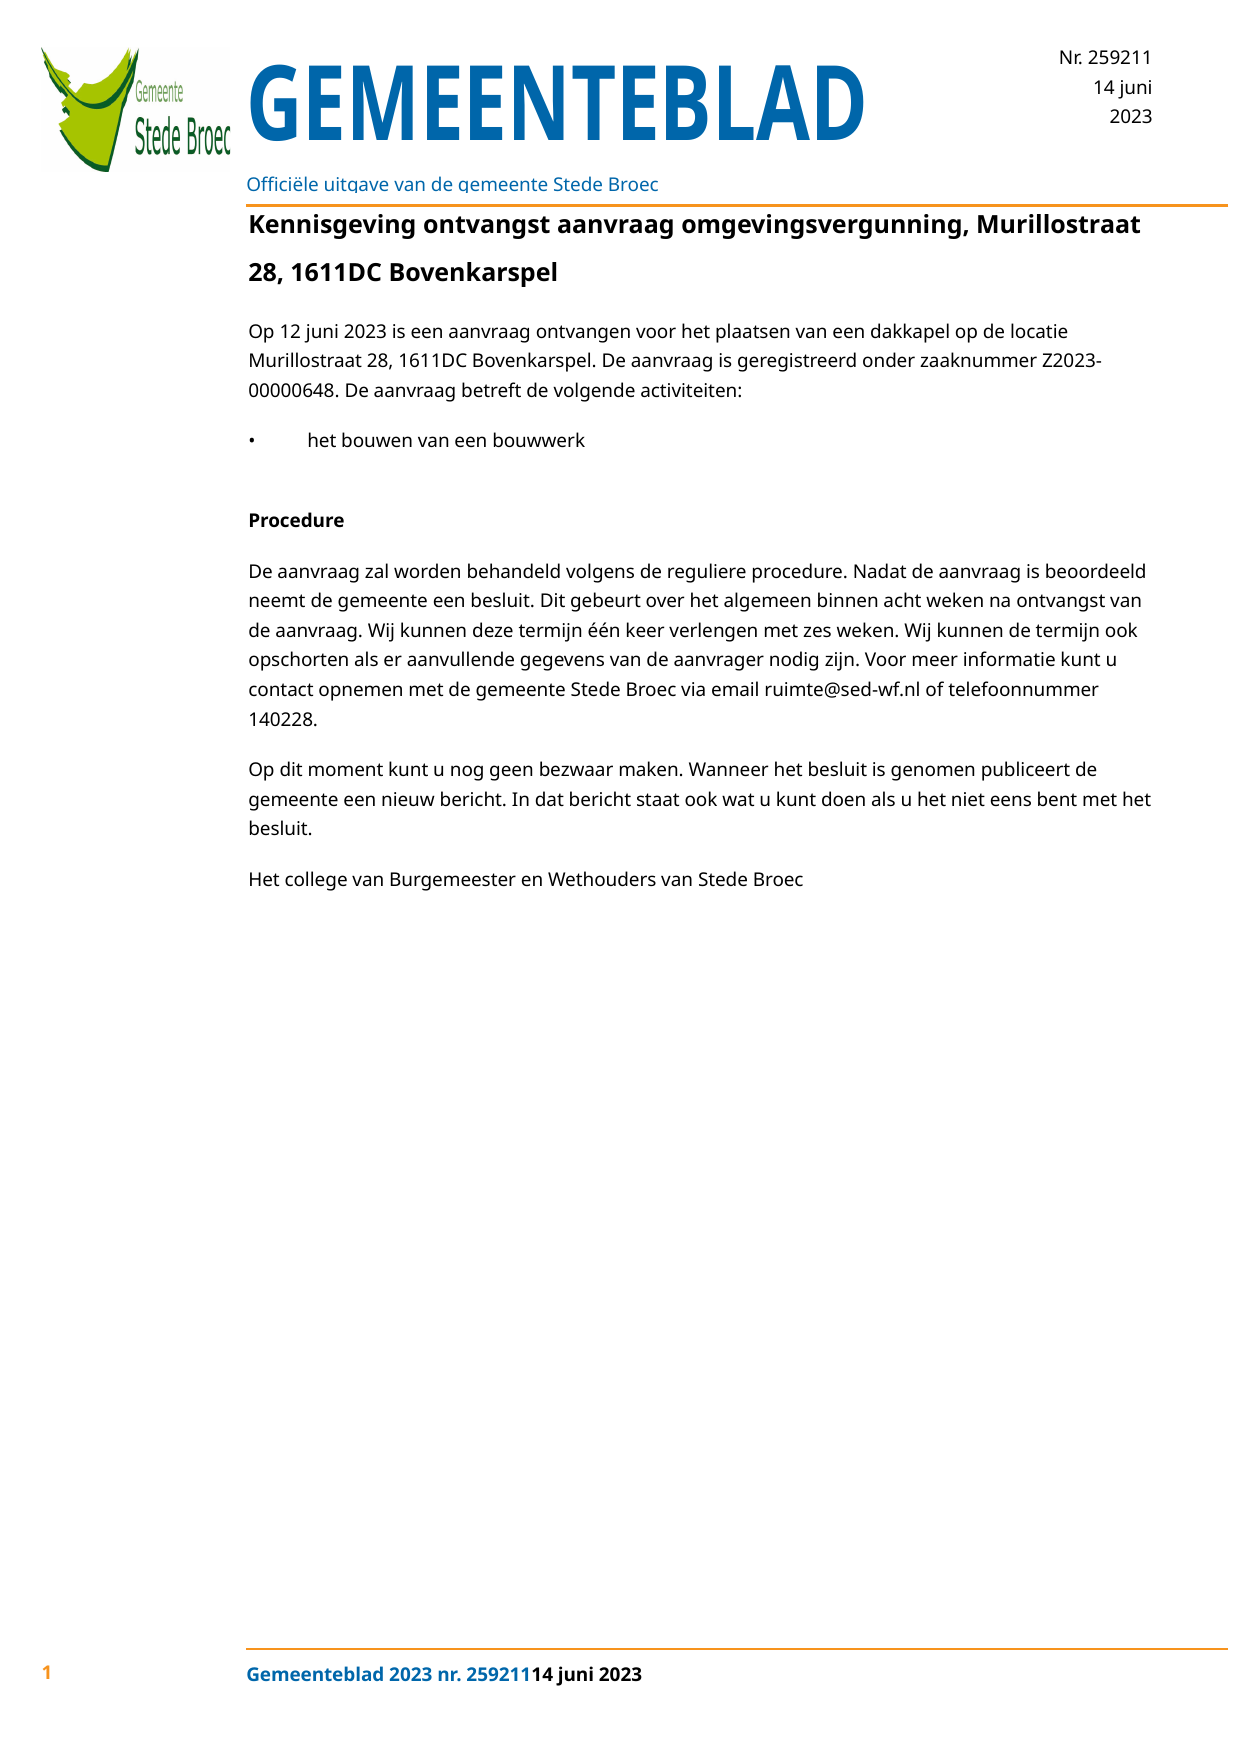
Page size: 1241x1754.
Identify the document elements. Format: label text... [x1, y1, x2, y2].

list het bouwen van een bouwwerk [248, 427, 1152, 453]
text Op dit moment kunt u nog geen bezwaar maken. Wanneer het besluit is genomen publiceert de gemeente een nieuw bericht. In dat bericht staat ook wat u kunt doen als u het niet eens bent met het besluit. [248, 756, 1152, 841]
text Procedure [248, 507, 1152, 533]
text De aanvraag zal worden behandeld volgens de reguliere procedure. Nadat de aanvraag is beoordeeld neemt de gemeente een besluit. Dit gebeurt over het algemeen binnen acht weken na ontvangst van de aanvraag. Wij kunnen deze termijn één keer verlengen met zes weken. Wij kunnen de termijn ook opschorten als er aanvullende gegevens van de aanvrager nodig zijn. Voor meer informatie kunt u contact opnemen met de gemeente Stede Broec via email ruimte@sed-wf.nl of telefoonnummer 140228. [248, 558, 1152, 732]
picture [41, 47, 231, 172]
text Op 12 juni 2023 is een aanvraag ontvangen voor het plaatsen van een dakkapel op de locatie Murillostraat 28, 1611DC Bovenkarspel. De aanvraag is geregistreerd onder zaaknummer Z2023-00000648. De aanvraag betreft de volgende activiteiten: [248, 318, 1152, 403]
text Het college van Burgemeester en Wethouders van Stede Broec [248, 866, 1152, 892]
text Kennisgeving ontvangst aanvraag omgevingsvergunning, Murillostraat 28, 1611DC Bovenkarspel [248, 207, 1152, 288]
